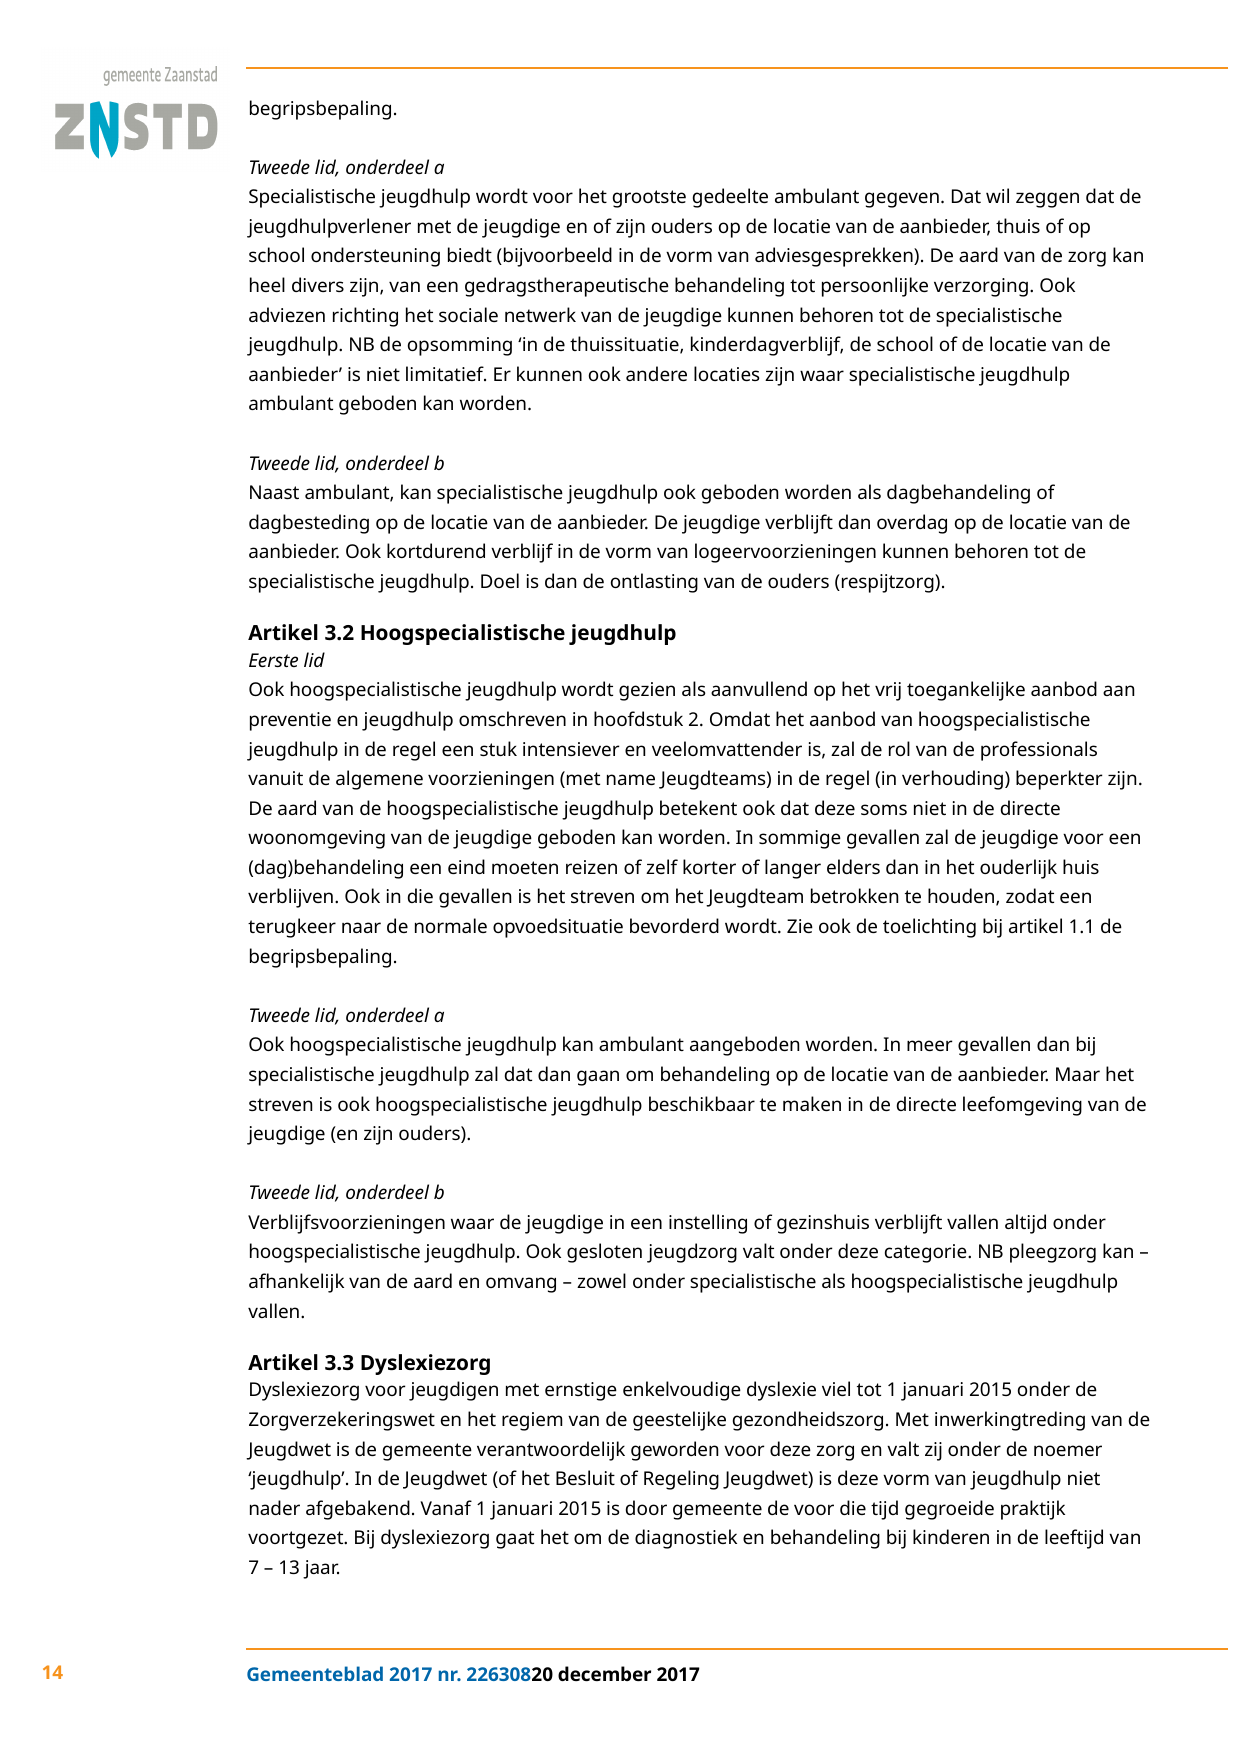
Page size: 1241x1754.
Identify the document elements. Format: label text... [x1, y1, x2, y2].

text Tweede lid, onderdeel b [248, 1179, 1152, 1205]
text Ook hoogspecialistische jeugdhulp wordt gezien als aanvullend op het vrij toegankelijke aanbod aan preventie en jeugdhulp omschreven in hoofdstuk 2. Omdat het aanbod van hoogspecialistische jeugdhulp in de regel een stuk intensiever en veelomvattender is, zal de rol van de professionals vanuit de algemene voorzieningen (met name Jeugdteams) in de regel (in verhouding) beperkter zijn. De aard van de hoogspecialistische jeugdhulp betekent ook dat deze soms niet in de directe woonomgeving van de jeugdige geboden kan worden. In sommige gevallen zal de jeugdige voor een (dag)behandeling een eind moeten reizen of zelf korter of langer elders dan in het ouderlijk huis verblijven. Ook in die gevallen is het streven om het Jeugdteam betrokken te houden, zodat een terugkeer naar de normale opvoedsituatie bevorderd wordt. Zie ook de toelichting bij artikel 1.1 de begripsbepaling. [248, 677, 1152, 968]
text Eerste lid [248, 647, 1152, 673]
text Naast ambulant, kan specialistische jeugdhulp ook geboden worden als dagbehandeling of dagbesteding op de locatie van de aanbieder. De jeugdige verblijft dan overdag op de locatie van de aanbieder. Ook kortdurend verblijf in de vorm van logeervoorzieningen kunnen behoren tot de specialistische jeugdhulp. Doel is dan de ontlasting van de ouders (respijtzorg). [248, 479, 1152, 594]
text Artikel 3.3 Dyslexiezorg [248, 1348, 1152, 1377]
text Tweede lid, onderdeel b [248, 450, 1152, 476]
text Dyslexiezorg voor jeugdigen met ernstige enkelvoudige dyslexie viel tot 1 januari 2015 onder de Zorgverzekeringswet en het regiem van de geestelijke gezondheidszorg. Met inwerkingtreding van de Jeugdwet is de gemeente verantwoordelijk geworden voor deze zorg en valt zij onder de noemer ‘jeugdhulp’. In de Jeugdwet (of het Besluit of Regeling Jeugdwet) is deze vorm van jeugdhulp niet nader afgebakend. Vanaf 1 januari 2015 is door gemeente de voor die tijd gegroeide praktijk voortgezet. Bij dyslexiezorg gaat het om de diagnostiek en behandeling bij kinderen in de leeftijd van 7 – 13 jaar. [248, 1377, 1152, 1580]
text Verblijfsvoorzieningen waar de jeugdige in een instelling of gezinshuis verblijft vallen altijd onder hoogspecialistische jeugdhulp. Ook gesloten jeugdzorg valt onder deze categorie. NB pleegzorg kan – afhankelijk van de aard en omvang – zowel onder specialistische als hoogspecialistische jeugdhulp vallen. [248, 1209, 1152, 1323]
text Tweede lid, onderdeel a [248, 154, 1152, 180]
text Tweede lid, onderdeel a [248, 1002, 1152, 1028]
picture [41, 47, 231, 172]
text Ook hoogspecialistische jeugdhulp kan ambulant aangeboden worden. In meer gevallen dan bij specialistische jeugdhulp zal dat dan gaan om behandeling op de locatie van de aanbieder. Maar het streven is ook hoogspecialistische jeugdhulp beschikbaar te maken in de directe leefomgeving van de jeugdige (en zijn ouders). [248, 1032, 1152, 1146]
text begripsbepaling. [248, 95, 1152, 121]
text Artikel 3.2 Hoogspecialistische jeugdhulp [248, 618, 1152, 647]
text Specialistische jeugdhulp wordt voor het grootste gedeelte ambulant gegeven. Dat wil zeggen dat de jeugdhulpverlener met de jeugdige en of zijn ouders op de locatie van de aanbieder, thuis of op school ondersteuning biedt (bijvoorbeeld in de vorm van adviesgesprekken). De aard van de zorg kan heel divers zijn, van een gedragstherapeutische behandeling tot persoonlijke verzorging. Ook adviezen richting het sociale netwerk van de jeugdige kunnen behoren tot de specialistische jeugdhulp. NB de opsomming ‘in de thuissituatie, kinderdagverblijf, de school of de locatie van de aanbieder’ is niet limitatief. Er kunnen ook andere locaties zijn waar specialistische jeugdhulp ambulant geboden kan worden. [248, 183, 1152, 416]
